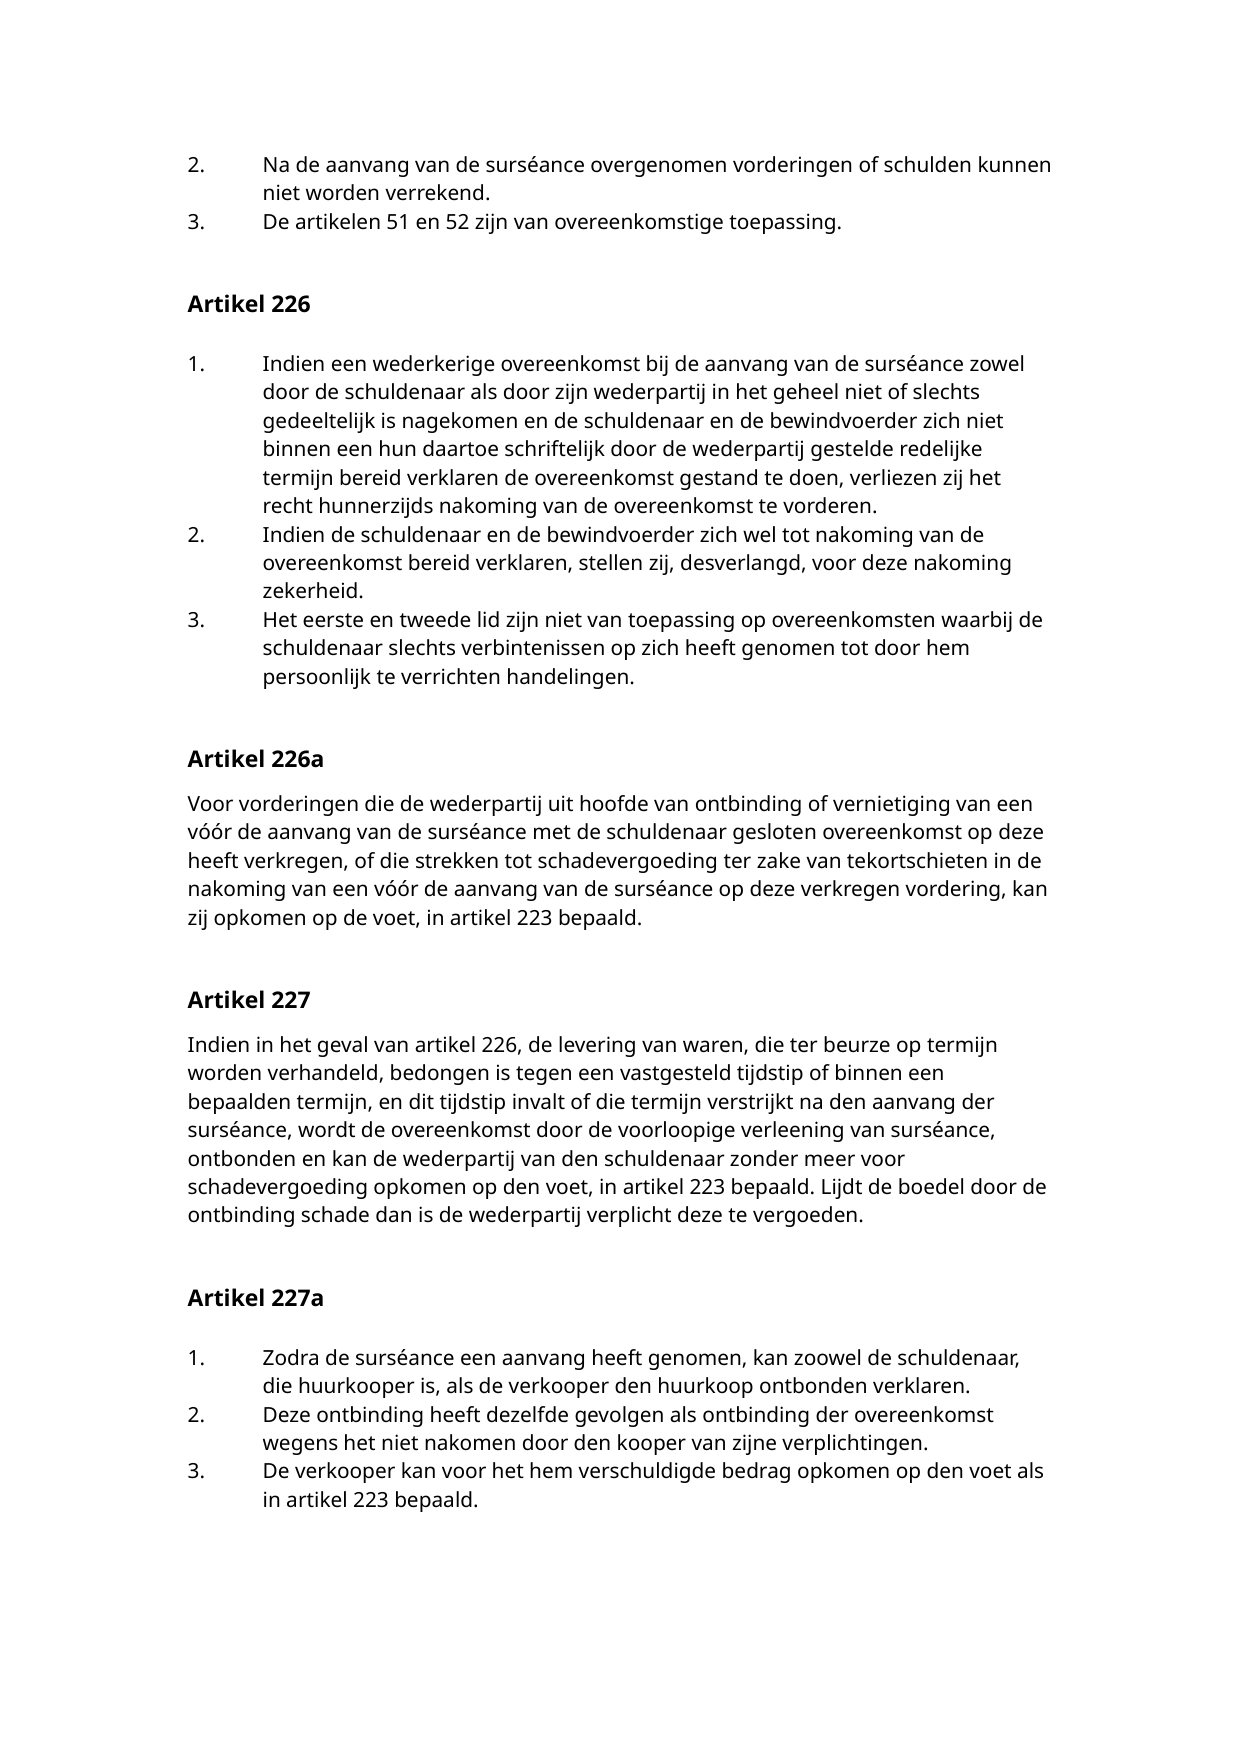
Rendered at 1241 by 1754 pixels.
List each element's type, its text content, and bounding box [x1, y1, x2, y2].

list Deze ontbinding heeft dezelfde gevolgen als ontbinding der overeenkomst wegens het niet nakomen door den kooper van zijne verplichtingen. [187, 1400, 1053, 1457]
text Voor vorderingen die de wederpartij uit hoofde van ontbinding of vernietiging van een vóór de aanvang van de surséance met de schuldenaar gesloten overeenkomst op deze heeft verkregen, of die strekken tot schadevergoeding ter zake van tekortschieten in de nakoming van een vóór de aanvang van de surséance op deze verkregen vordering, kan zij opkomen op de voet, in artikel 223 bepaald. [187, 789, 1053, 931]
subtitle Artikel 227 [187, 984, 1053, 1015]
list Zodra de surséance een aanvang heeft genomen, kan zoowel de schuldenaar, die huurkooper is, als de verkooper den huurkoop ontbonden verklaren. [187, 1343, 1053, 1400]
subtitle Artikel 226 [187, 288, 1053, 319]
list Het eerste en tweede lid zijn niet van toepassing op overeenkomsten waarbij de schuldenaar slechts verbintenissen op zich heeft genomen tot door hem persoonlijk te verrichten handelingen. [187, 605, 1053, 690]
list Na de aanvang van de surséance overgenomen vorderingen of schulden kunnen niet worden verrekend. [187, 150, 1053, 207]
list De artikelen 51 en 52 zijn van overeenkomstige toepassing. [187, 207, 1053, 235]
subtitle Artikel 226a [187, 743, 1053, 774]
subtitle Artikel 227a [187, 1282, 1053, 1313]
list Indien de schuldenaar en de bewindvoerder zich wel tot nakoming van de overeenkomst bereid verklaren, stellen zij, desverlangd, voor deze nakoming zekerheid. [187, 520, 1053, 605]
text Indien in het geval van artikel 226, de levering van waren, die ter beurze op termijn worden verhandeld, bedongen is tegen een vastgesteld tijdstip of binnen een bepaalden termijn, en dit tijdstip invalt of die termijn verstrijkt na den aanvang der surséance, wordt de overeenkomst door de voorloopige verleening van surséance, ontbonden en kan de wederpartij van den schuldenaar zonder meer voor schadevergoeding opkomen op den voet, in artikel 223 bepaald. Lijdt de boedel door de ontbinding schade dan is de wederpartij verplicht deze te vergoeden. [187, 1030, 1053, 1229]
list De verkooper kan voor het hem verschuldigde bedrag opkomen op den voet als in artikel 223 bepaald. [187, 1457, 1053, 1513]
list Indien een wederkerige overeenkomst bij de aanvang van de surséance zowel door de schuldenaar als door zijn wederpartij in het geheel niet of slechts gedeeltelijk is nagekomen en de schuldenaar en de bewindvoerder zich niet binnen een hun daartoe schriftelijk door de wederpartij gestelde redelijke termijn bereid verklaren de overeenkomst gestand te doen, verliezen zij het recht hunnerzijds nakoming van de overeenkomst te vorderen. [187, 349, 1053, 520]
